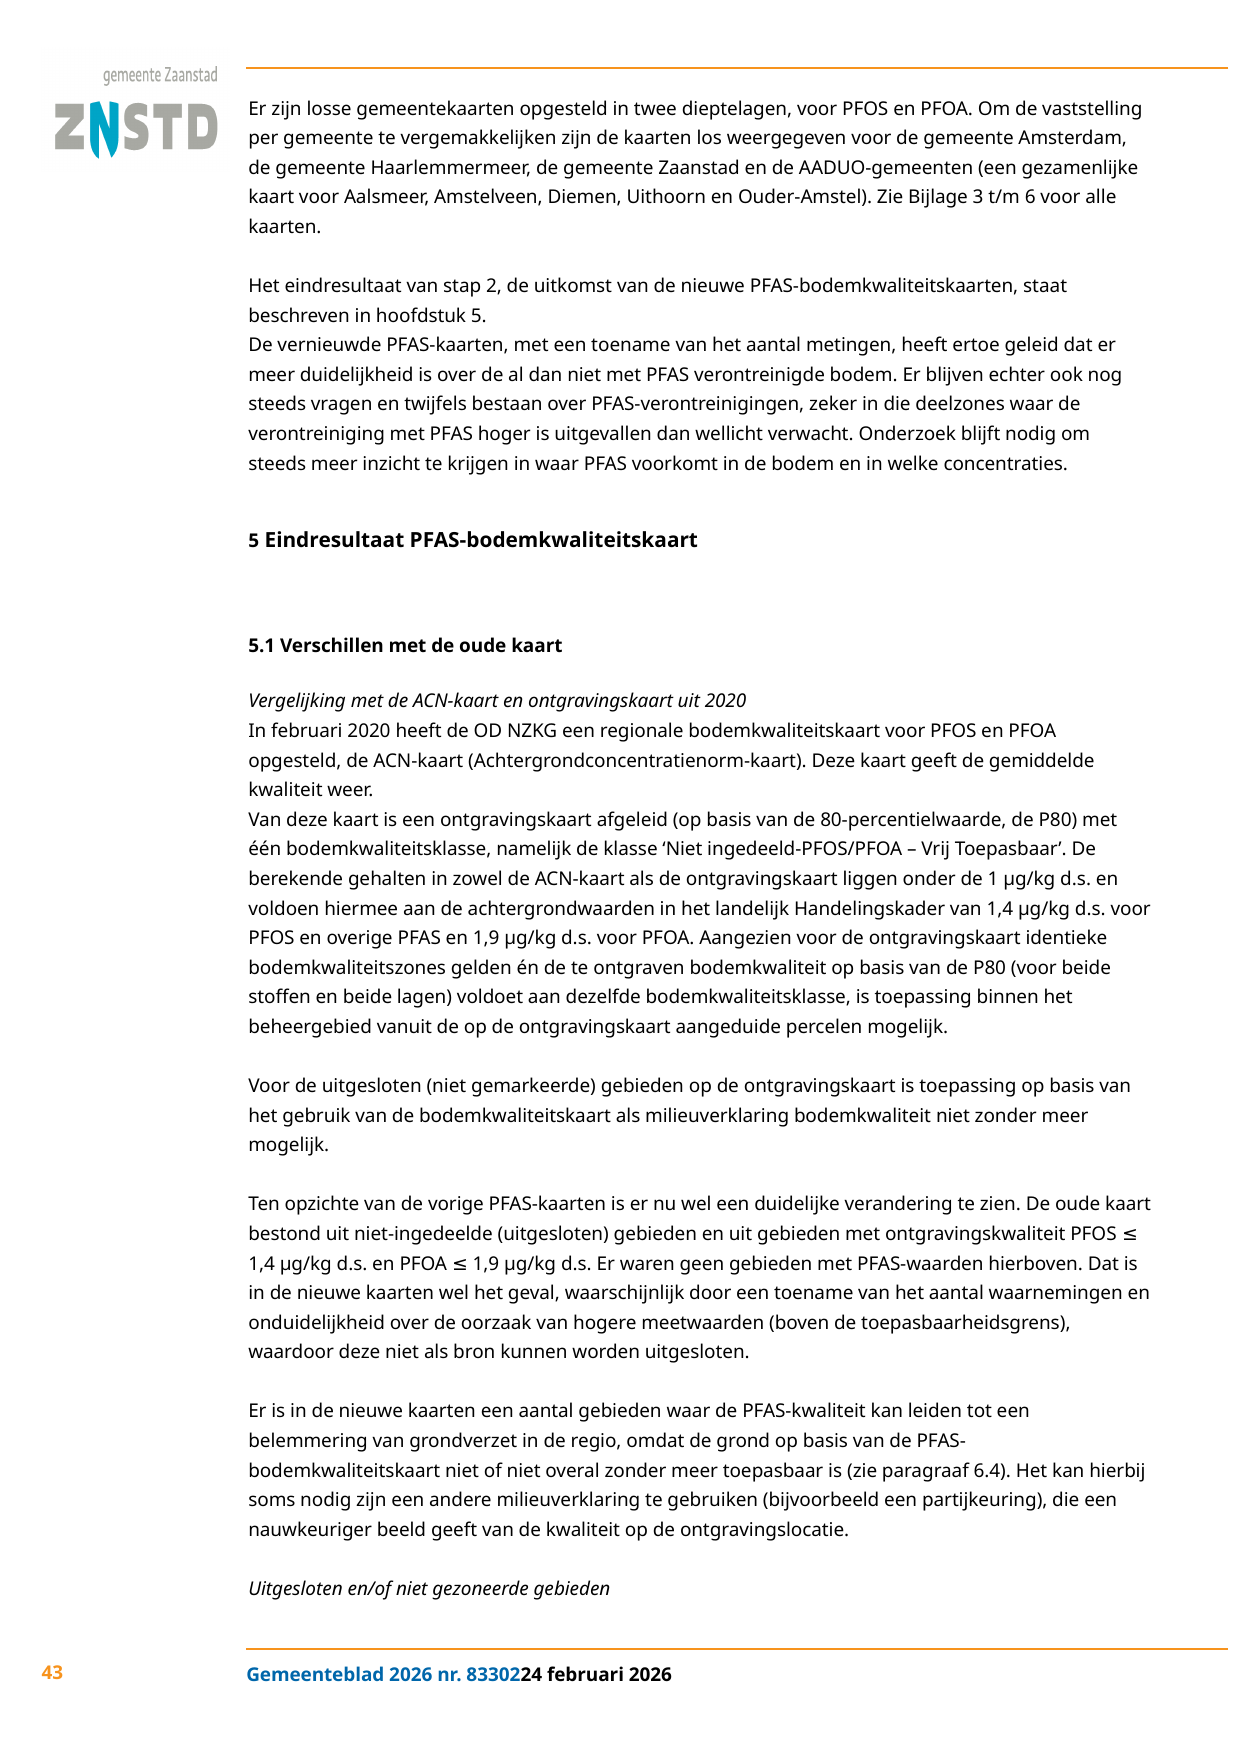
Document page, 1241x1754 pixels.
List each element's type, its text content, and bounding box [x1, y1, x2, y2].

text Uitgesloten en/of niet gezoneerde gebieden [248, 1575, 1152, 1601]
text Het eindresultaat van stap 2, de uitkomst van de nieuwe PFAS-bodemkwaliteitskaarten, staat beschreven in hoofdstuk 5. [248, 272, 1152, 328]
text 5.1 Verschillen met de oude kaart [248, 632, 1152, 658]
picture [41, 47, 231, 172]
text De vernieuwde PFAS-kaarten, met een toename van het aantal metingen, heeft ertoe geleid dat er meer duidelijkheid is over de al dan niet met PFAS verontreinigde bodem. Er blijven echter ook nog steeds vragen en twijfels bestaan over PFAS-verontreinigingen, zeker in die deelzones waar de verontreiniging met PFAS hoger is uitgevallen dan wellicht verwacht. Onderzoek blijft nodig om steeds meer inzicht te krijgen in waar PFAS voorkomt in de bodem en in welke concentraties. [248, 331, 1152, 476]
text 5 Eindresultaat PFAS-bodemkwaliteitskaart [248, 525, 1152, 553]
text Er zijn losse gemeentekaarten opgesteld in twee dieptelagen, voor PFOS en PFOA. Om de vaststelling per gemeente te vergemakkelijken zijn de kaarten los weergegeven voor de gemeente Amsterdam, de gemeente Haarlemmermeer, de gemeente Zaanstad en de AADUO-gemeenten (een gezamenlijke kaart voor Aalsmeer, Amstelveen, Diemen, Uithoorn en Ouder-Amstel). Zie Bijlage 3 t/m 6 voor alle kaarten. [248, 95, 1152, 239]
text Vergelijking met de ACN-kaart en ontgravingskaart uit 2020 [248, 688, 1152, 713]
text Voor de uitgesloten (niet gemarkeerde) gebieden op de ontgravingskaart is toepassing op basis van het gebruik van de bodemkwaliteitskaart als milieuverklaring bodemkwaliteit niet zonder meer mogelijk. [248, 1072, 1152, 1157]
text In februari 2020 heeft de OD NZKG een regionale bodemkwaliteitskaart voor PFOS en PFOA opgesteld, de ACN-kaart (Achtergrondconcentratienorm-kaart). Deze kaart geeft de gemiddelde kwaliteit weer. [248, 717, 1152, 802]
text Van deze kaart is een ontgravingskaart afgeleid (op basis van de 80-percentielwaarde, de P80) met één bodemkwaliteitsklasse, namelijk de klasse ‘Niet ingedeeld-PFOS/PFOA – Vrij Toepasbaar’. De berekende gehalten in zowel de ACN-kaart als de ontgravingskaart liggen onder de 1 µg/kg d.s. en voldoen hiermee aan de achtergrondwaarden in het landelijk Handelingskader van 1,4 µg/kg d.s. voor PFOS en overige PFAS en 1,9 µg/kg d.s. voor PFOA. Aangezien voor de ontgravingskaart identieke bodemkwaliteitszones gelden én de te ontgraven bodemkwaliteit op basis van de P80 (voor beide stoffen en beide lagen) voldoet aan dezelfde bodemkwaliteitsklasse, is toepassing binnen het beheergebied vanuit de op de ontgravingskaart aangeduide percelen mogelijk. [248, 806, 1152, 1039]
text Er is in de nieuwe kaarten een aantal gebieden waar de PFAS-kwaliteit kan leiden tot een belemmering van grondverzet in de regio, omdat de grond op basis van de PFAS-bodemkwaliteitskaart niet of niet overal zonder meer toepasbaar is (zie paragraaf 6.4). Het kan hierbij soms nodig zijn een andere milieuverklaring te gebruiken (bijvoorbeeld een partijkeuring), die een nauwkeuriger beeld geeft van de kwaliteit op de ontgravingslocatie. [248, 1398, 1152, 1542]
text Ten opzichte van de vorige PFAS-kaarten is er nu wel een duidelijke verandering te zien. De oude kaart bestond uit niet-ingedeelde (uitgesloten) gebieden en uit gebieden met ontgravingskwaliteit PFOS ≤ 1,4 µg/kg d.s. en PFOA ≤ 1,9 µg/kg d.s. Er waren geen gebieden met PFAS-waarden hierboven. Dat is in de nieuwe kaarten wel het geval, waarschijnlijk door een toename van het aantal waarnemingen en onduidelijkheid over de oorzaak van hogere meetwaarden (boven de toepasbaarheidsgrens), waardoor deze niet als bron kunnen worden uitgesloten. [248, 1191, 1152, 1364]
